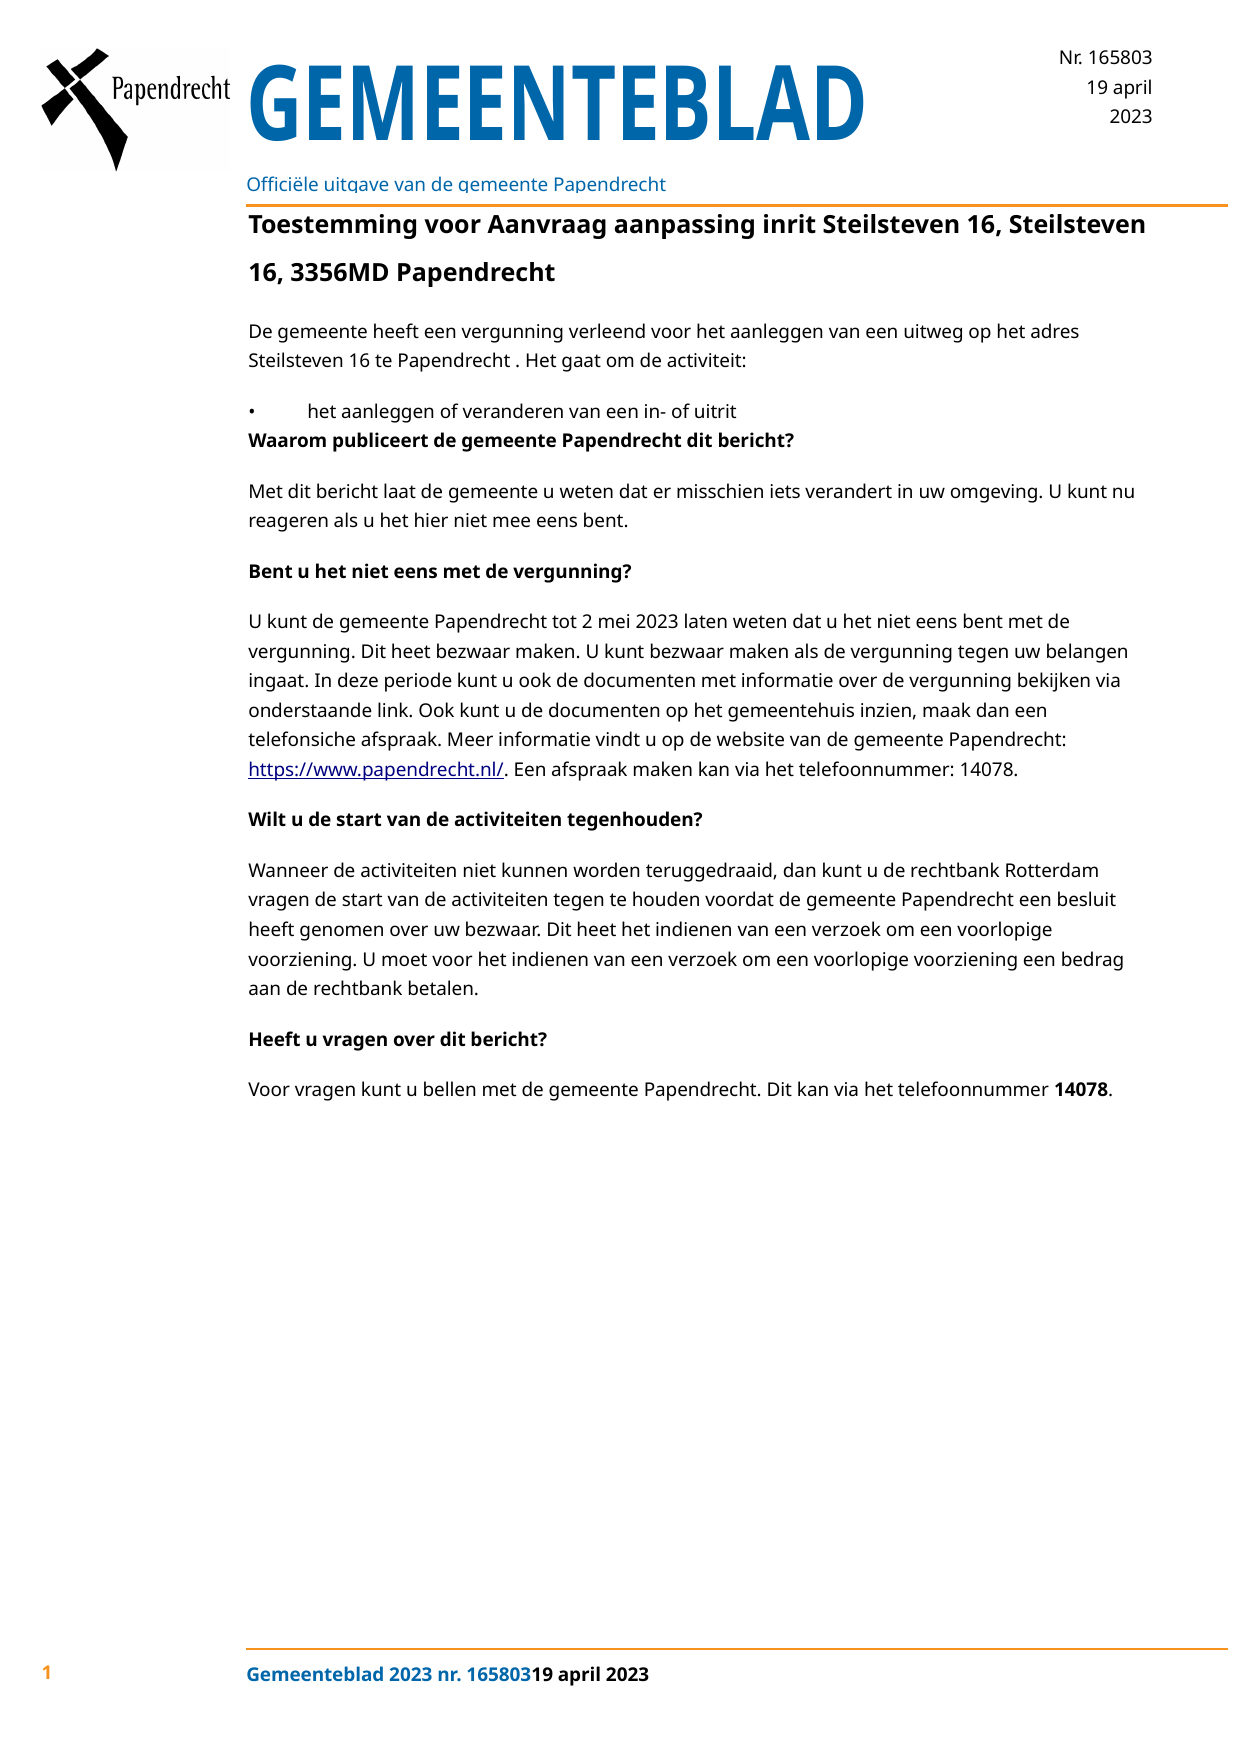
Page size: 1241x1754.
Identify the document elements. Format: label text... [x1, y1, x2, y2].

text Met dit bericht laat de gemeente u weten dat er misschien iets verandert in uw omgeving. U kunt nu reageren als u het hier niet mee eens bent. [248, 478, 1152, 533]
text Toestemming voor Aanvraag aanpassing inrit Steilsteven 16, Steilsteven 16, 3356MD Papendrecht [248, 207, 1152, 288]
text Waarom publiceert de gemeente Papendrecht dit bericht? [248, 427, 1152, 453]
text Voor vragen kunt u bellen met de gemeente Papendrecht. Dit kan via het telefoonnummer 14078. [248, 1076, 1152, 1102]
text Wanneer de activiteiten niet kunnen worden teruggedraaid, dan kunt u de rechtbank Rotterdam vragen de start van de activiteiten tegen te houden voordat de gemeente Papendrecht een besluit heeft genomen over uw bezwaar. Dit heet het indienen van een verzoek om een voorlopige voorziening. U moet voor het indienen van een verzoek om een voorlopige voorziening een bedrag aan de rechtbank betalen. [248, 857, 1152, 1001]
picture [41, 47, 231, 172]
list het aanleggen of veranderen van een in- of uitrit [248, 398, 1152, 424]
text U kunt de gemeente Papendrecht tot 2 mei 2023 laten weten dat u het niet eens bent met de vergunning. Dit heet bezwaar maken. U kunt bezwaar maken als de vergunning tegen uw belangen ingaat. In deze periode kunt u ook de documenten met informatie over de vergunning bekijken via onderstaande link. Ook kunt u de documenten op het gemeentehuis inzien, maak dan een telefonsiche afspraak. Meer informatie vindt u op de website van de gemeente Papendrecht: https://www.papendrecht.nl/. Een afspraak maken kan via het telefoonnummer: 14078. [248, 608, 1152, 782]
text Bent u het niet eens met de vergunning? [248, 558, 1152, 584]
text Heeft u vragen over dit bericht? [248, 1026, 1152, 1052]
text De gemeente heeft een vergunning verleend voor het aanleggen van een uitweg op het adres Steilsteven 16 te Papendrecht . Het gaat om de activiteit: [248, 318, 1152, 373]
text Wilt u de start van de activiteiten tegenhouden? [248, 807, 1152, 832]
